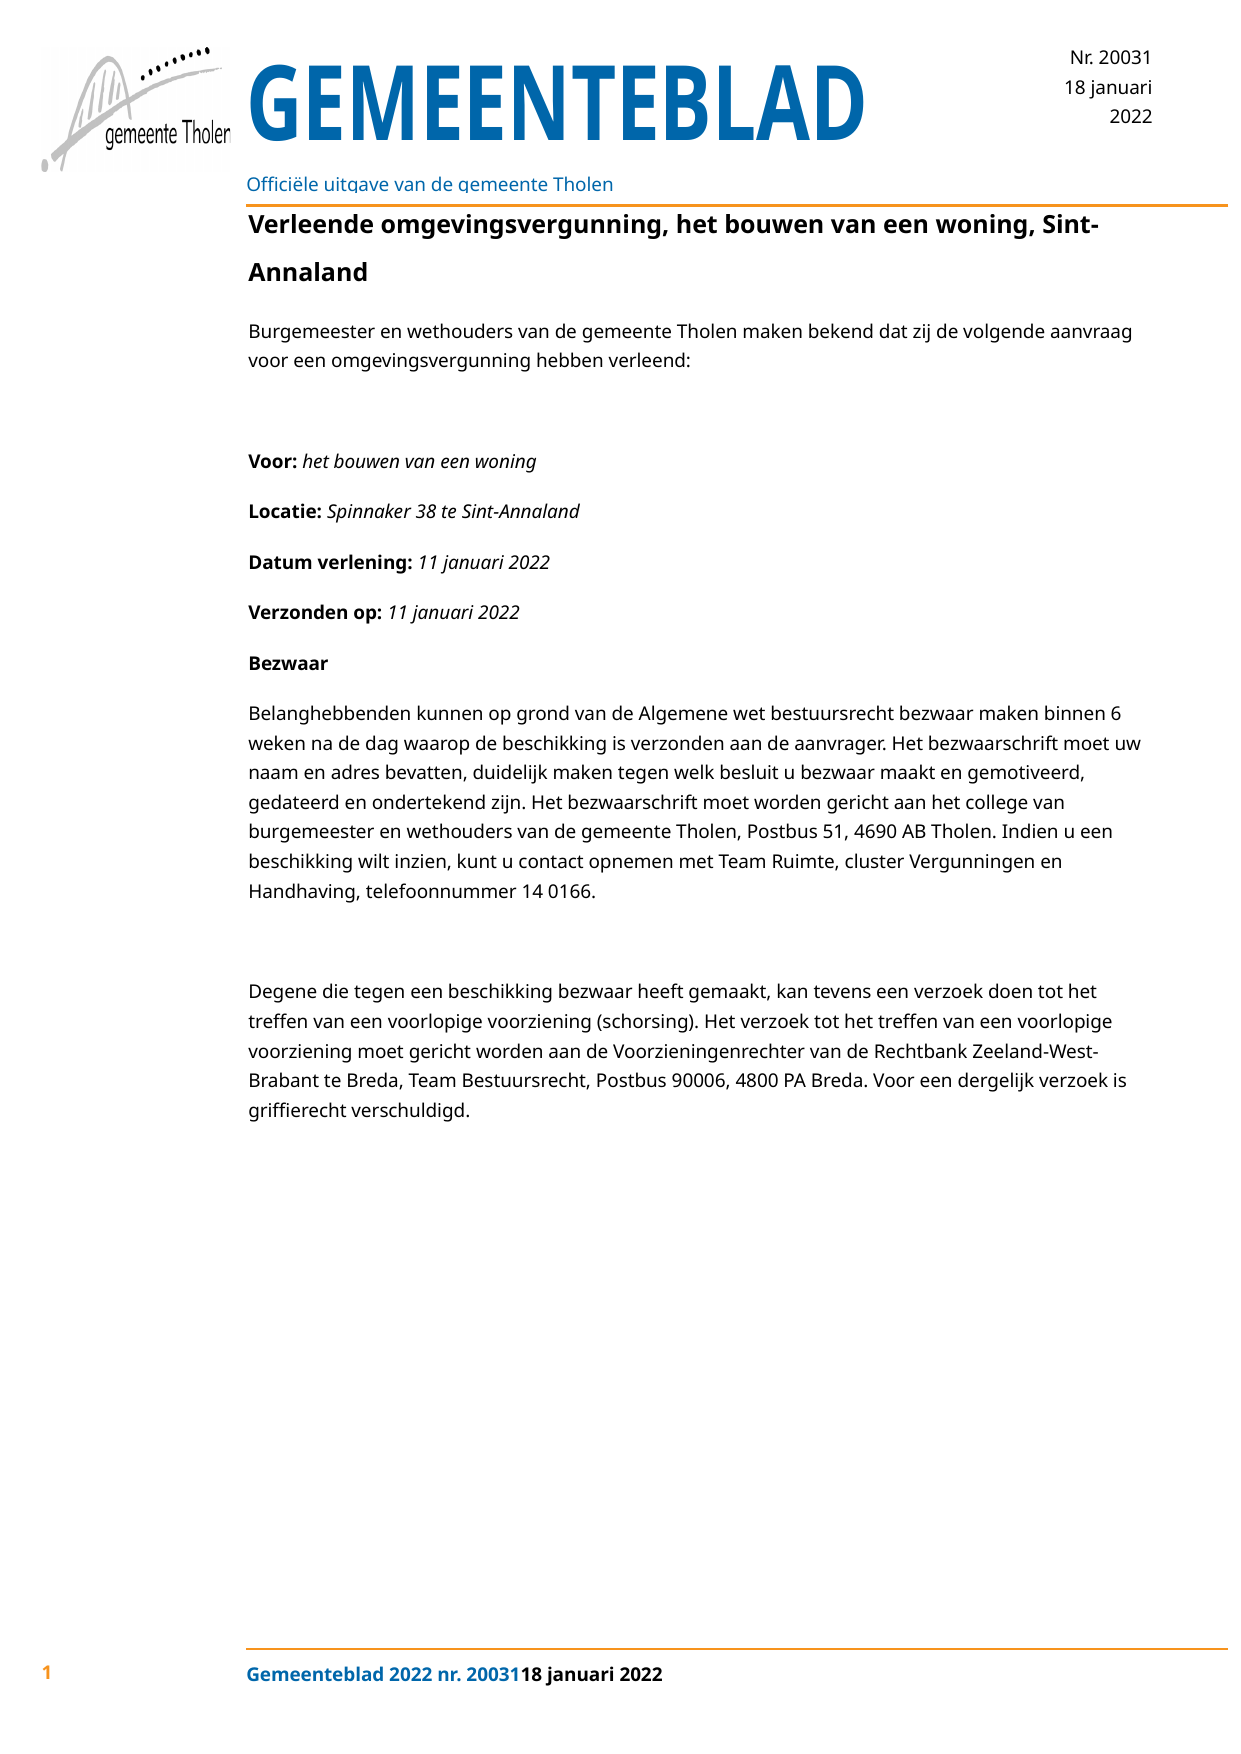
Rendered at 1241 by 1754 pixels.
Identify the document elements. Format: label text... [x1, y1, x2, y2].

text Burgemeester en wethouders van de gemeente Tholen maken bekend dat zij de volgende aanvraag voor een omgevingsvergunning hebben verleend: [248, 318, 1152, 373]
text Locatie: Spinnaker 38 te Sint-Annaland [248, 499, 1152, 524]
picture [41, 47, 231, 172]
text Verleende omgevingsvergunning, het bouwen van een woning, Sint-Annaland [248, 207, 1152, 288]
text Datum verlening: 11 januari 2022 [248, 549, 1152, 575]
text Degene die tegen een beschikking bezwaar heeft gemaakt, kan tevens een verzoek doen tot het treffen van een voorlopige voorziening (schorsing). Het verzoek tot het treffen van een voorlopige voorziening moet gericht worden aan de Voorzieningenrechter van de Rechtbank Zeeland-West-Brabant te Breda, Team Bestuursrecht, Postbus 90006, 4800 PA Breda. Voor een dergelijk verzoek is griffierecht verschuldigd. [248, 979, 1152, 1123]
text Verzonden op: 11 januari 2022 [248, 599, 1152, 625]
text Belanghebbenden kunnen op grond van de Algemene wet bestuursrecht bezwaar maken binnen 6 weken na de dag waarop de beschikking is verzonden aan de aanvrager. Het bezwaarschrift moet uw naam en adres bevatten, duidelijk maken tegen welk besluit u bezwaar maakt en gemotiveerd, gedateerd en ondertekend zijn. Het bezwaarschrift moet worden gericht aan het college van burgemeester en wethouders van de gemeente Tholen, Postbus 51, 4690 AB Tholen. Indien u een beschikking wilt inzien, kunt u contact opnemen met Team Ruimte, cluster Vergunningen en Handhaving, telefoonnummer 14 0166. [248, 700, 1152, 904]
text Voor: het bouwen van een woning [248, 448, 1152, 474]
text Bezwaar [248, 650, 1152, 676]
